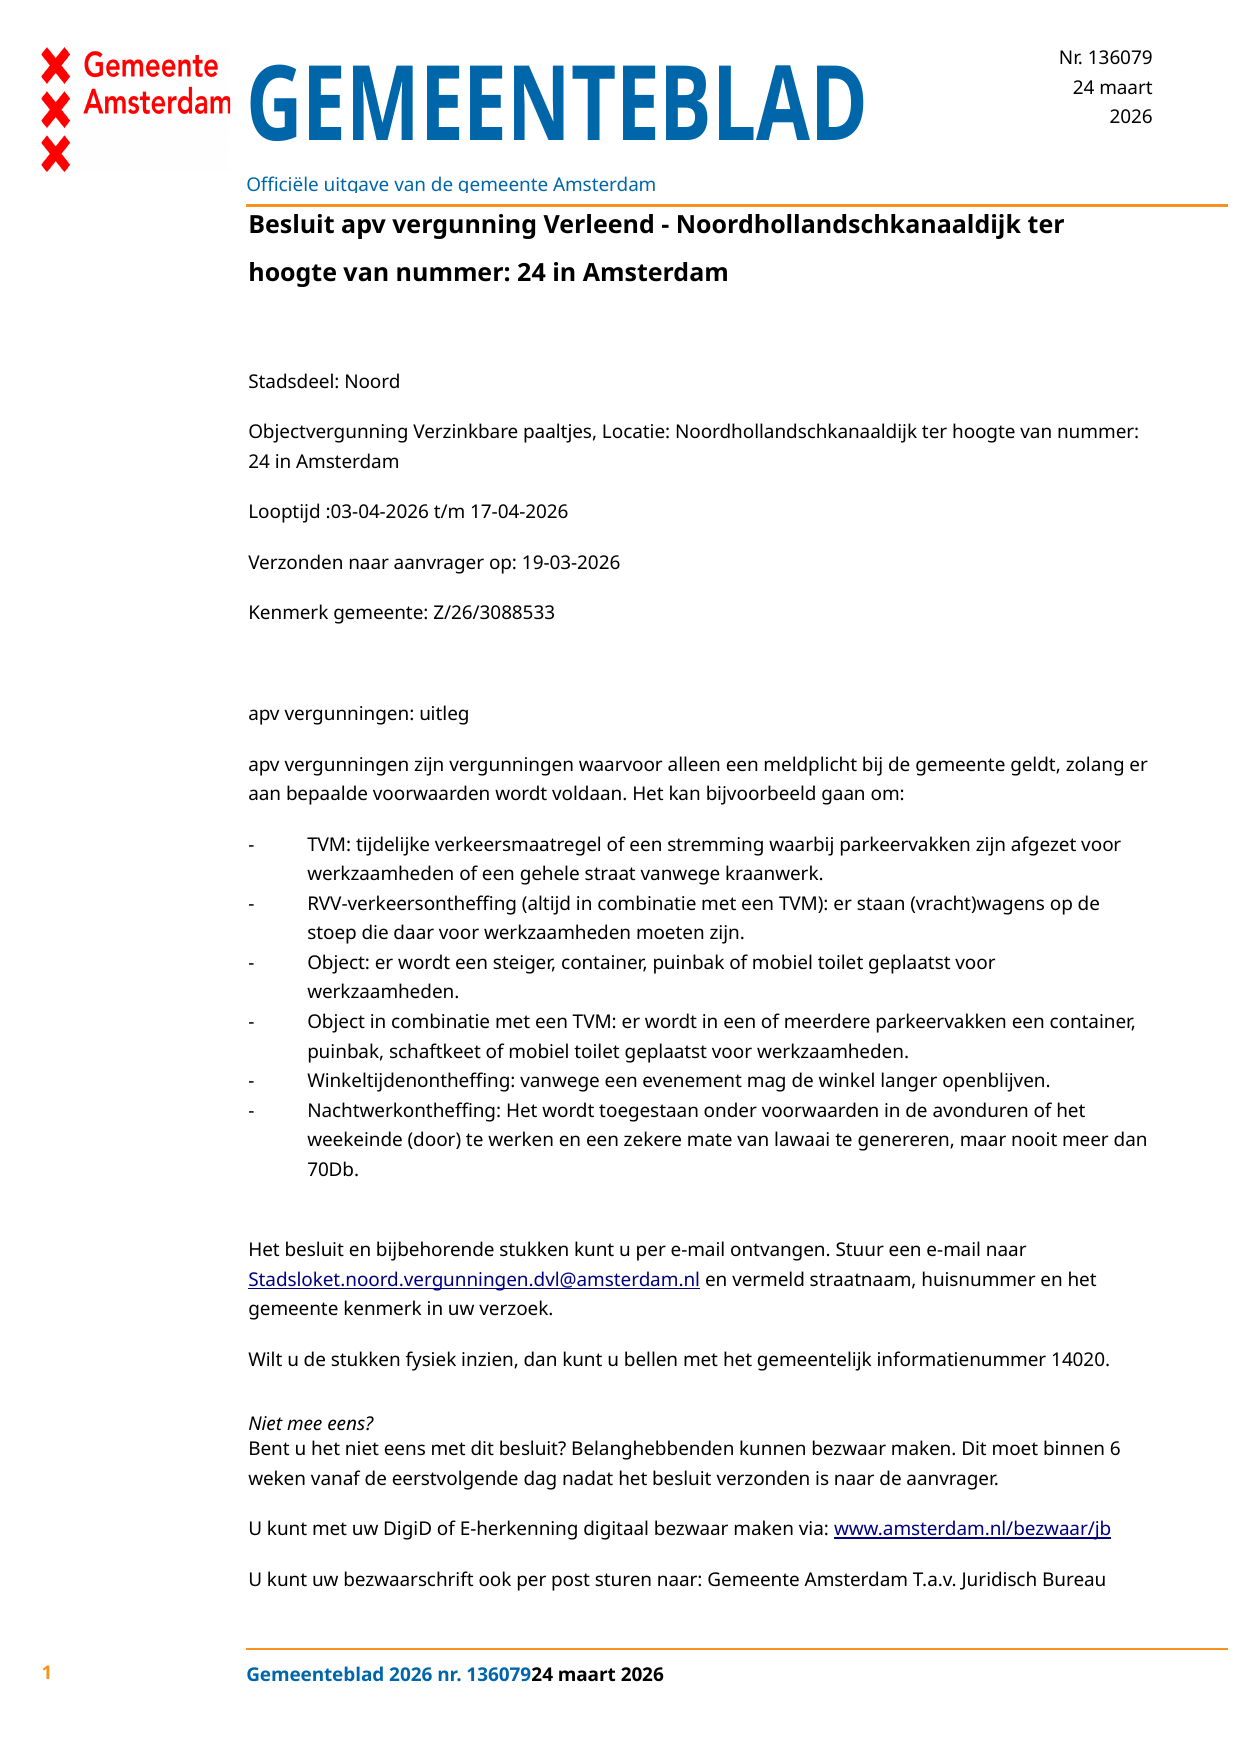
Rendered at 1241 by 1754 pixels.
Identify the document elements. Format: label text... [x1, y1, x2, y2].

list RVV-verkeersontheffing (altijd in combinatie met een TVM): er staan (vracht)wagens op de stoep die daar voor werkzaamheden moeten zijn. [248, 890, 1152, 945]
list Object in combinatie met een TVM: er wordt in een of meerdere parkeervakken een container, puinbak, schaftkeet of mobiel toilet geplaatst voor werkzaamheden. [248, 1008, 1152, 1064]
text Kenmerk gemeente: Z/26/3088533 [248, 599, 1152, 625]
text apv vergunningen zijn vergunningen waarvoor alleen een meldplicht bij de gemeente geldt, zolang er aan bepaalde voorwaarden wordt voldaan. Het kan bijvoorbeeld gaan om: [248, 751, 1152, 806]
list Winkeltijdenontheffing: vanwege een evenement mag de winkel langer openblijven. [248, 1067, 1152, 1093]
list Object: er wordt een steiger, container, puinbak of mobiel toilet geplaatst voor werkzaamheden. [248, 949, 1152, 1004]
text Objectvergunning Verzinkbare paaltjes, Locatie: Noordhollandschkanaaldijk ter hoogte van nummer: 24 in Amsterdam [248, 419, 1152, 474]
picture [41, 47, 231, 172]
text Wilt u de stukken fysiek inzien, dan kunt u bellen met het gemeentelijk informatienummer 14020. [248, 1346, 1152, 1372]
text apv vergunningen: uitleg [248, 700, 1152, 726]
text U kunt met uw DigiD of E-herkenning digitaal bezwaar maken via: www.amsterdam.nl/bezwaar/jb [248, 1516, 1152, 1541]
text Bent u het niet eens met dit besluit? Belanghebbenden kunnen bezwaar maken. Dit moet binnen 6 weken vanaf de eerstvolgende dag nadat het besluit verzonden is naar de aanvrager. [248, 1436, 1152, 1491]
text Looptijd :03-04-2026 t/m 17-04-2026 [248, 499, 1152, 524]
text Niet mee eens? [248, 1410, 1152, 1436]
list Nachtwerkontheffing: Het wordt toegestaan onder voorwaarden in de avonduren of het weekeinde (door) te werken en een zekere mate van lawaai te genereren, maar nooit meer dan 70Db. [248, 1097, 1152, 1182]
text Stadsdeel: Noord [248, 368, 1152, 394]
list TVM: tijdelijke verkeersmaatregel of een stremming waarbij parkeervakken zijn afgezet voor werkzaamheden of een gehele straat vanwege kraanwerk. [248, 831, 1152, 886]
text U kunt uw bezwaarschrift ook per post sturen naar: Gemeente Amsterdam T.a.v. Juridisch Bureau [248, 1566, 1152, 1592]
text Verzonden naar aanvrager op: 19-03-2026 [248, 549, 1152, 575]
text Besluit apv vergunning Verleend - Noordhollandschkanaaldijk ter hoogte van nummer: 24 in Amsterdam [248, 207, 1152, 288]
text Het besluit en bijbehorende stukken kunt u per e-mail ontvangen. Stuur een e-mail naar Stadsloket.noord.vergunningen.dvl@amsterdam.nl en vermeld straatnaam, huisnummer en het gemeente kenmerk in uw verzoek. [248, 1236, 1152, 1321]
